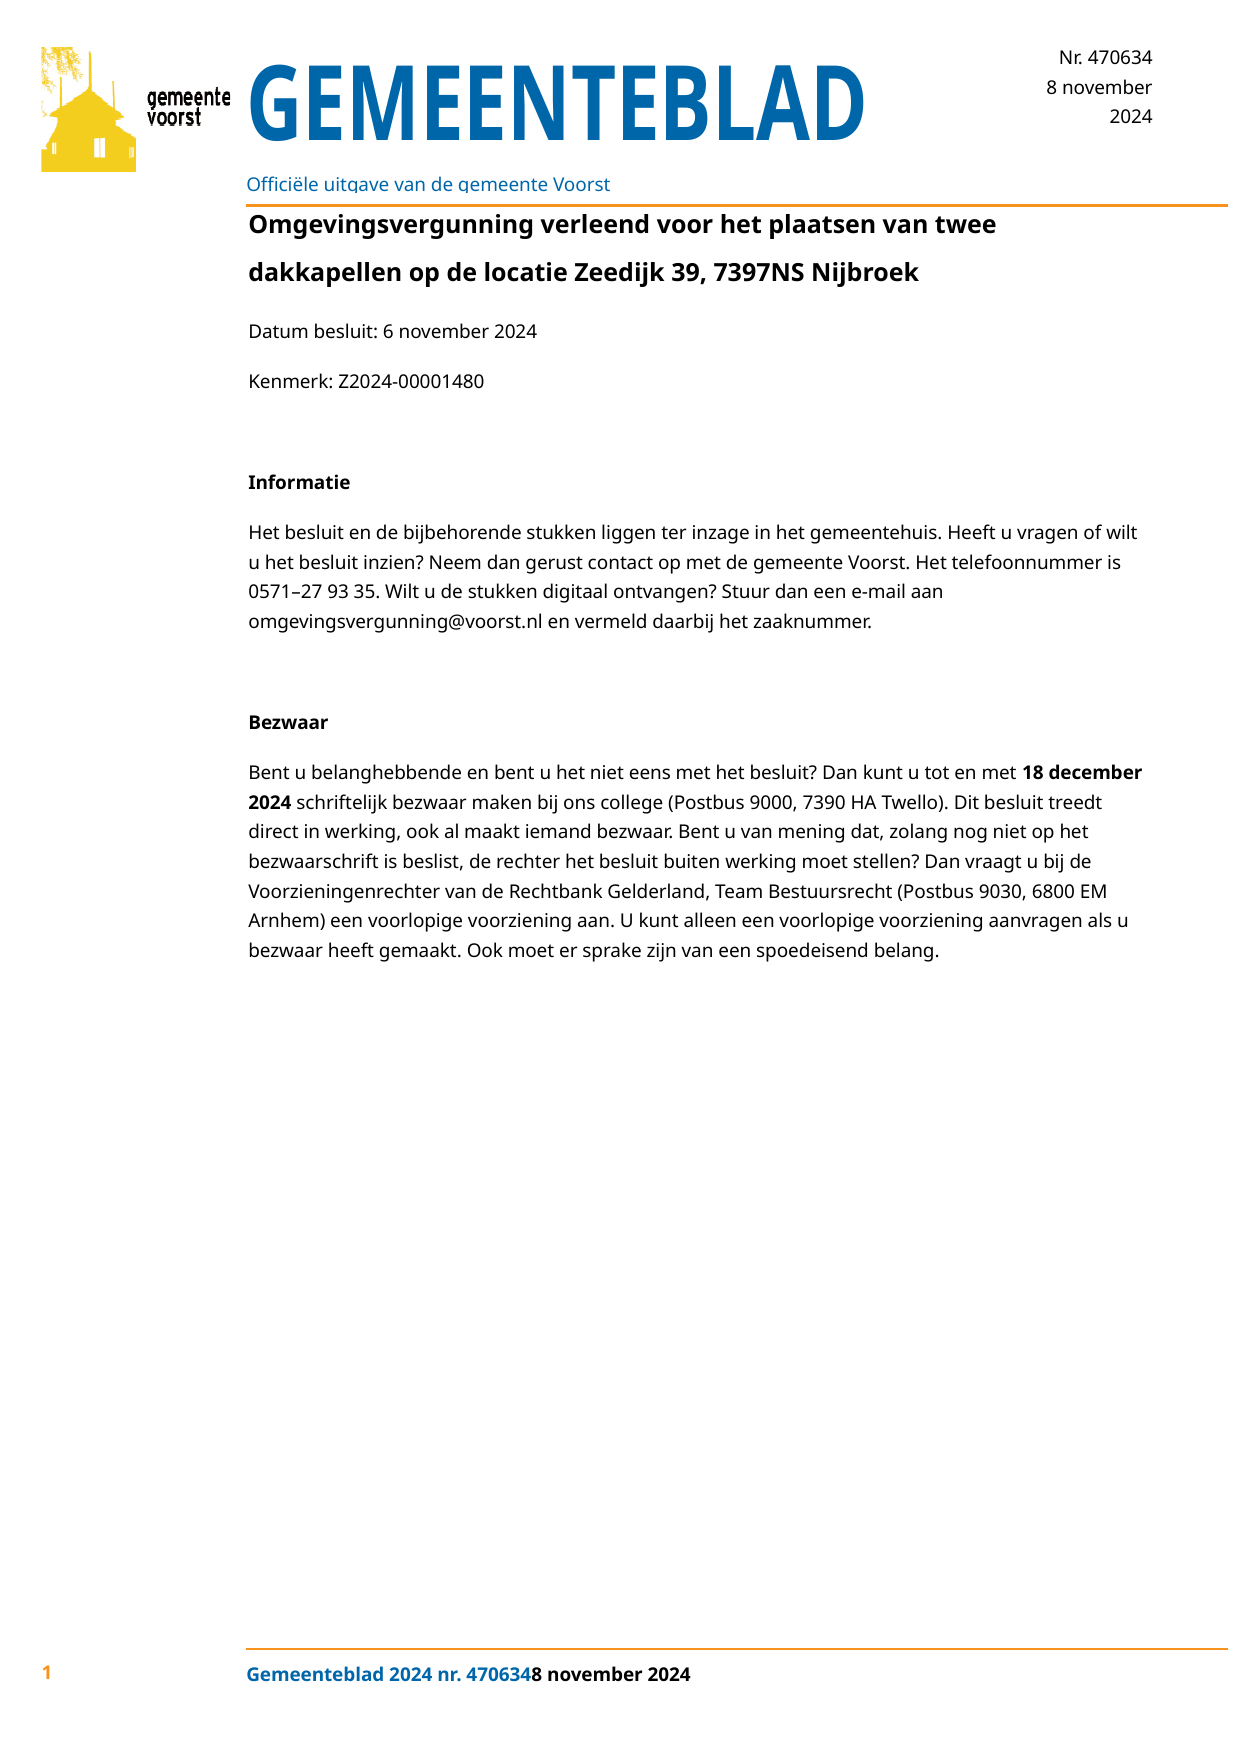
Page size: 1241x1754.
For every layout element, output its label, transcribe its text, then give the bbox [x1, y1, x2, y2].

text Datum besluit: 6 november 2024 [248, 318, 1152, 344]
text Omgevingsvergunning verleend voor het plaatsen van twee dakkapellen op de locatie Zeedijk 39, 7397NS Nijbroek [248, 207, 1152, 288]
text Het besluit en de bijbehorende stukken liggen ter inzage in het gemeentehuis. Heeft u vragen of wilt u het besluit inzien? Neem dan gerust contact op met de gemeente Voorst. Het telefoonnummer is 0571–27 93 35. Wilt u de stukken digitaal ontvangen? Stuur dan een e-mail aan omgevingsvergunning@voorst.nl en vermeld daarbij het zaaknummer. [248, 519, 1152, 634]
text Bezwaar [248, 709, 1152, 735]
picture [41, 47, 231, 172]
text Kenmerk: Z2024-00001480 [248, 368, 1152, 394]
text Bent u belanghebbende en bent u het niet eens met het besluit? Dan kunt u tot en met 18 december 2024 schriftelijk bezwaar maken bij ons college (Postbus 9000, 7390 HA Twello). Dit besluit treedt direct in werking, ook al maakt iemand bezwaar. Bent u van mening dat, zolang nog niet op het bezwaarschrift is beslist, de rechter het besluit buiten werking moet stellen? Dan vraagt u bij de Voorzieningenrechter van de Rechtbank Gelderland, Team Bestuursrecht (Postbus 9030, 6800 EM Arnhem) een voorlopige voorziening aan. U kunt alleen een voorlopige voorziening aanvragen als u bezwaar heeft gemaakt. Ook moet er sprake zijn van een spoedeisend belang. [248, 759, 1152, 963]
text Informatie [248, 469, 1152, 495]
